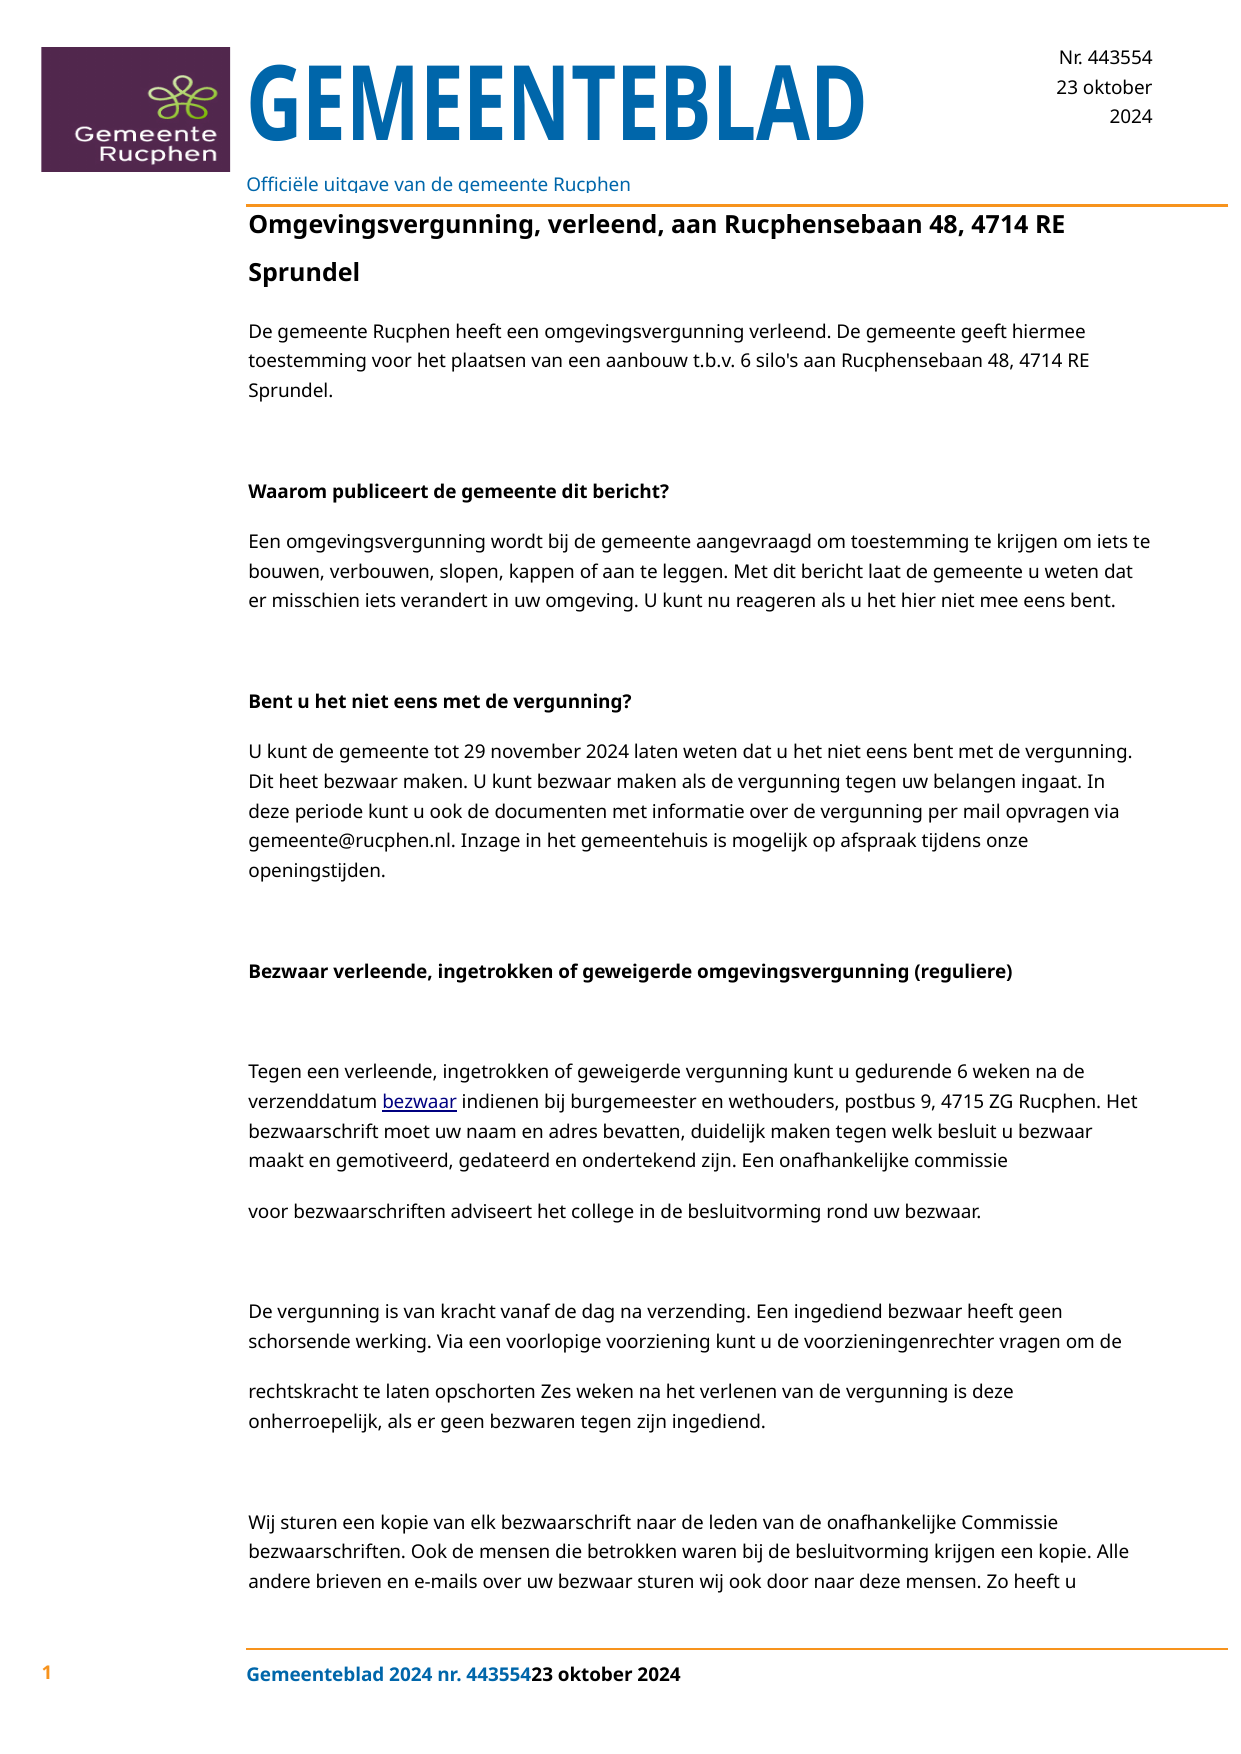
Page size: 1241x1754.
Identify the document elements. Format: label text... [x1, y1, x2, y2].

text De gemeente Rucphen heeft een omgevingsvergunning verleend. De gemeente geeft hiermee toestemming voor het plaatsen van een aanbouw t.b.v. 6 silo's aan Rucphensebaan 48, 4714 RE Sprundel. [248, 318, 1152, 403]
text Wij sturen een kopie van elk bezwaarschrift naar de leden van de onafhankelijke Commissie bezwaarschriften. Ook de mensen die betrokken waren bij de besluitvorming krijgen een kopie. Alle andere brieven en e-mails over uw bezwaar sturen wij ook door naar deze mensen. Zo heeft u [248, 1509, 1152, 1594]
text Waarom publiceert de gemeente dit bericht? [248, 478, 1152, 504]
text voor bezwaarschriften adviseert het college in de besluitvorming rond uw bezwaar. [248, 1198, 1152, 1224]
text rechtskracht te laten opschorten Zes weken na het verlenen van de vergunning is deze onherroepelijk, als er geen bezwaren tegen zijn ingediend. [248, 1379, 1152, 1434]
text Bezwaar verleende, ingetrokken of geweigerde omgevingsvergunning (reguliere) [248, 958, 1152, 984]
text Bent u het niet eens met de vergunning? [248, 688, 1152, 714]
text Tegen een verleende, ingetrokken of geweigerde vergunning kunt u gedurende 6 weken na de verzenddatum bezwaar indienen bij burgemeester en wethouders, postbus 9, 4715 ZG Rucphen. Het bezwaarschrift moet uw naam en adres bevatten, duidelijk maken tegen welk besluit u bezwaar maakt en gemotiveerd, gedateerd en ondertekend zijn. Een onafhankelijke commissie [248, 1059, 1152, 1173]
text U kunt de gemeente tot 29 november 2024 laten weten dat u het niet eens bent met de vergunning. Dit heet bezwaar maken. U kunt bezwaar maken als de vergunning tegen uw belangen ingaat. In deze periode kunt u ook de documenten met informatie over de vergunning per mail opvragen via gemeente@rucphen.nl. Inzage in het gemeentehuis is mogelijk op afspraak tijdens onze openingstijden. [248, 739, 1152, 883]
picture [41, 47, 231, 172]
text De vergunning is van kracht vanaf de dag na verzending. Een ingediend bezwaar heeft geen schorsende werking. Via een voorlopige voorziening kunt u de voorzieningenrechter vragen om de [248, 1299, 1152, 1354]
text Omgevingsvergunning, verleend, aan Rucphensebaan 48, 4714 RE Sprundel [248, 207, 1152, 288]
text Een omgevingsvergunning wordt bij de gemeente aangevraagd om toestemming te krijgen om iets te bouwen, verbouwen, slopen, kappen of aan te leggen. Met dit bericht laat de gemeente u weten dat er misschien iets verandert in uw omgeving. U kunt nu reageren als u het hier niet mee eens bent. [248, 528, 1152, 613]
